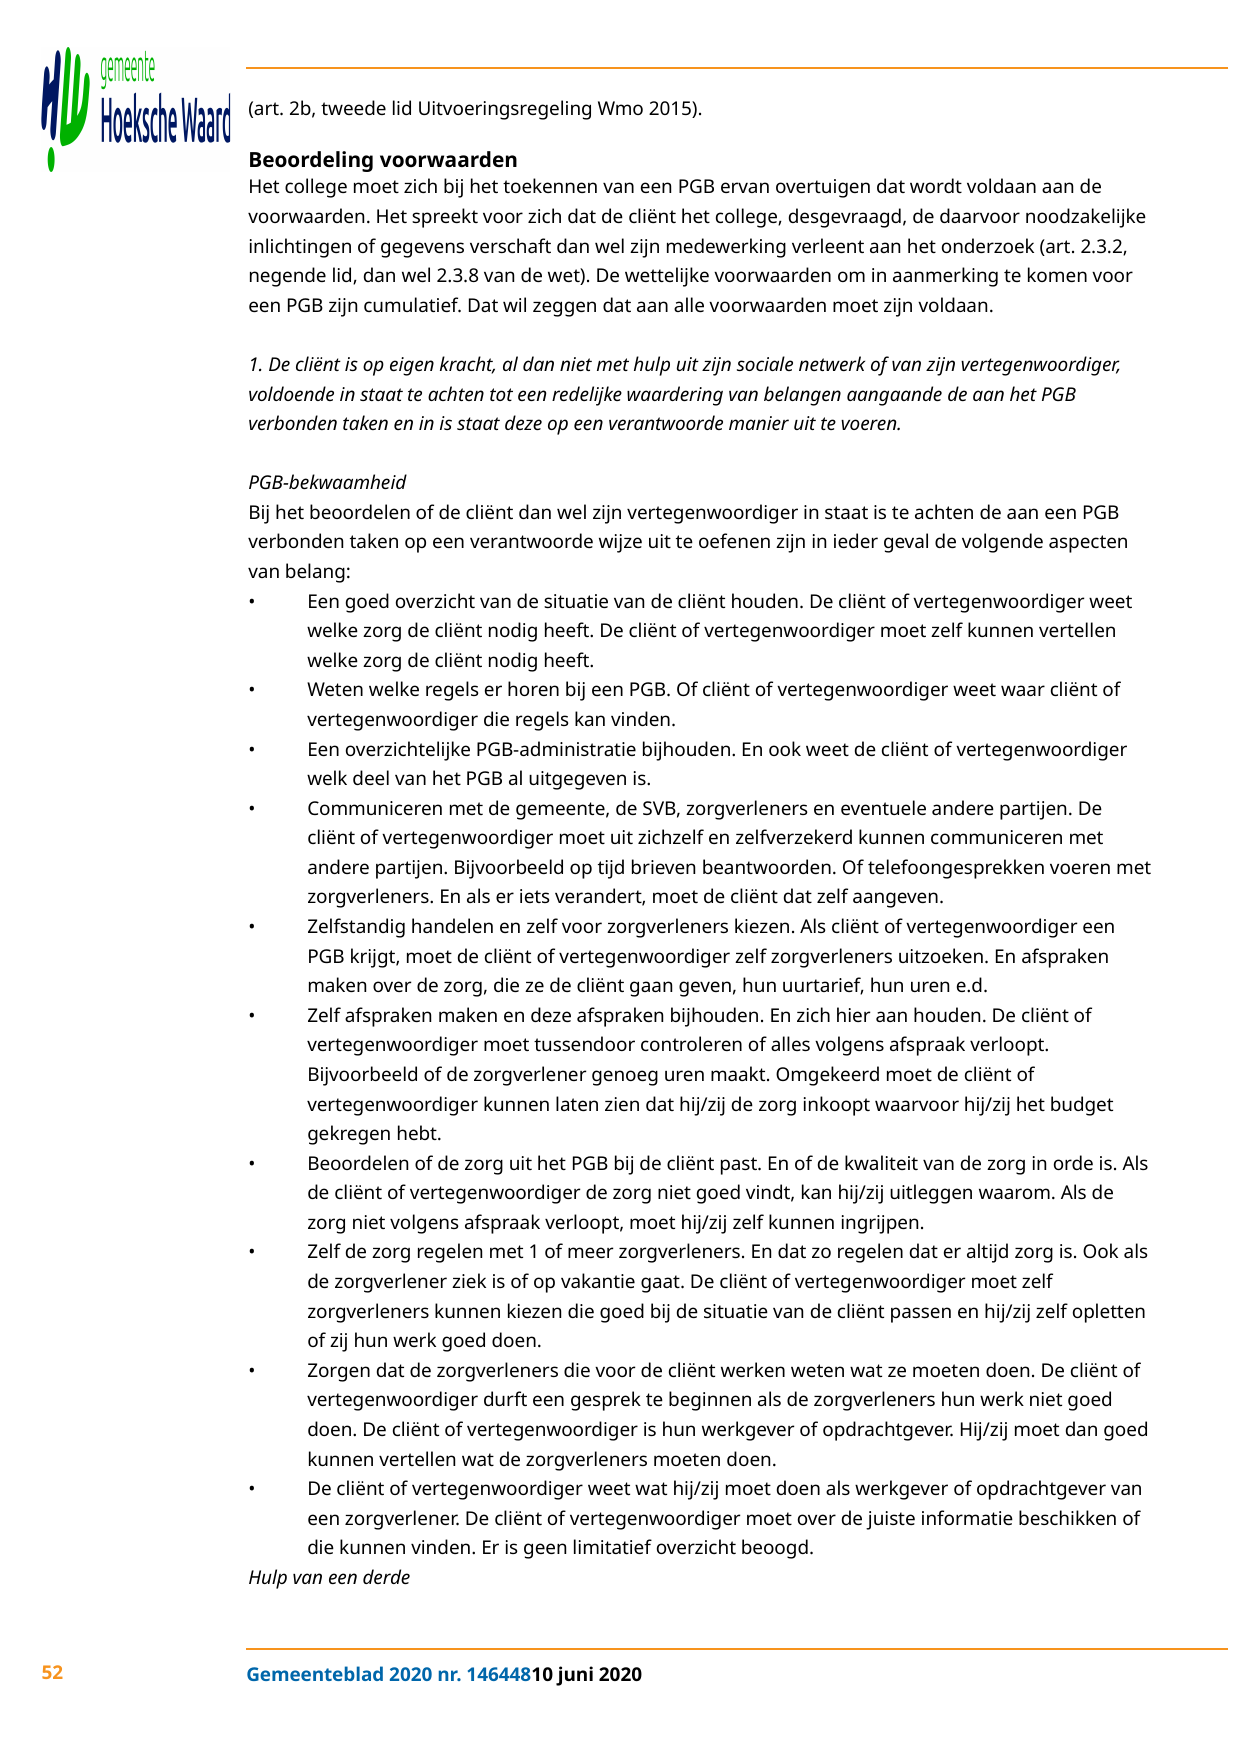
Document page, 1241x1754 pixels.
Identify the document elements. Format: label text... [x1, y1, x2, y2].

list De cliënt of vertegenwoordiger weet wat hij/zij moet doen als werkgever of opdrachtgever van een zorgverlener. De cliënt of vertegenwoordiger moet over de juiste informatie beschikken of die kunnen vinden. Er is geen limitatief overzicht beoogd. [248, 1475, 1152, 1560]
list Beoordelen of de zorg uit het PGB bij de cliënt past. En of de kwaliteit van de zorg in orde is. Als de cliënt of vertegenwoordiger de zorg niet goed vindt, kan hij/zij uitleggen waarom. Als de zorg niet volgens afspraak verloopt, moet hij/zij zelf kunnen ingrijpen. [248, 1150, 1152, 1235]
list Een overzichtelijke PGB-administratie bijhouden. En ook weet de cliënt of vertegenwoordiger welk deel van het PGB al uitgegeven is. [248, 736, 1152, 791]
list Zelf de zorg regelen met 1 of meer zorgverleners. En dat zo regelen dat er altijd zorg is. Ook als de zorgverlener ziek is of op vakantie gaat. De cliënt of vertegenwoordiger moet zelf zorgverleners kunnen kiezen die goed bij de situatie van de cliënt passen en hij/zij zelf opletten of zij hun werk goed doen. [248, 1239, 1152, 1353]
list Zelf afspraken maken en deze afspraken bijhouden. En zich hier aan houden. De cliënt of vertegenwoordiger moet tussendoor controleren of alles volgens afspraak verloopt. Bijvoorbeeld of de zorgverlener genoeg uren maakt. Omgekeerd moet de cliënt of vertegenwoordiger kunnen laten zien dat hij/zij de zorg inkoopt waarvoor hij/zij het budget gekregen hebt. [248, 1002, 1152, 1146]
list Zorgen dat de zorgverleners die voor de cliënt werken weten wat ze moeten doen. De cliënt of vertegenwoordiger durft een gesprek te beginnen als de zorgverleners hun werk niet goed doen. De cliënt of vertegenwoordiger is hun werkgever of opdrachtgever. Hij/zij moet dan goed kunnen vertellen wat de zorgverleners moeten doen. [248, 1357, 1152, 1471]
list Weten welke regels er horen bij een PGB. Of cliënt of vertegenwoordiger weet waar cliënt of vertegenwoordiger die regels kan vinden. [248, 677, 1152, 732]
text Het college moet zich bij het toekennen van een PGB ervan overtuigen dat wordt voldaan aan de voorwaarden. Het spreekt voor zich dat de cliënt het college, desgevraagd, de daarvoor noodzakelijke inlichtingen of gegevens verschaft dan wel zijn medewerking verleent aan het onderzoek (art. 2.3.2, negende lid, dan wel 2.3.8 van de wet). De wettelijke voorwaarden om in aanmerking te komen voor een PGB zijn cumulatief. Dat wil zeggen dat aan alle voorwaarden moet zijn voldaan. [248, 174, 1152, 318]
text PGB-bekwaamheid [248, 469, 1152, 495]
text Beoordeling voorwaarden [248, 145, 1152, 174]
text Bij het beoordelen of de cliënt dan wel zijn vertegenwoordiger in staat is te achten de aan een PGB verbonden taken op een verantwoorde wijze uit te oefenen zijn in ieder geval de volgende aspecten van belang: [248, 499, 1152, 584]
text Hulp van een derde [248, 1564, 1152, 1590]
text (art. 2b, tweede lid Uitvoeringsregeling Wmo 2015). [248, 95, 1152, 121]
text 1. De cliënt is op eigen kracht, al dan niet met hulp uit zijn sociale netwerk of van zijn vertegenwoordiger, voldoende in staat te achten tot een redelijke waardering van belangen aangaande de aan het PGB verbonden taken en in is staat deze op een verantwoorde manier uit te voeren. [248, 351, 1152, 436]
list Communiceren met de gemeente, de SVB, zorgverleners en eventuele andere partijen. De cliënt of vertegenwoordiger moet uit zichzelf en zelfverzekerd kunnen communiceren met andere partijen. Bijvoorbeeld op tijd brieven beantwoorden. Of telefoongesprekken voeren met zorgverleners. En als er iets verandert, moet de cliënt dat zelf aangeven. [248, 795, 1152, 909]
list Zelfstandig handelen en zelf voor zorgverleners kiezen. Als cliënt of vertegenwoordiger een PGB krijgt, moet de cliënt of vertegenwoordiger zelf zorgverleners uitzoeken. En afspraken maken over de zorg, die ze de cliënt gaan geven, hun uurtarief, hun uren e.d. [248, 913, 1152, 998]
picture [41, 47, 231, 172]
list Een goed overzicht van de situatie van de cliënt houden. De cliënt of vertegenwoordiger weet welke zorg de cliënt nodig heeft. De cliënt of vertegenwoordiger moet zelf kunnen vertellen welke zorg de cliënt nodig heeft. [248, 588, 1152, 673]
